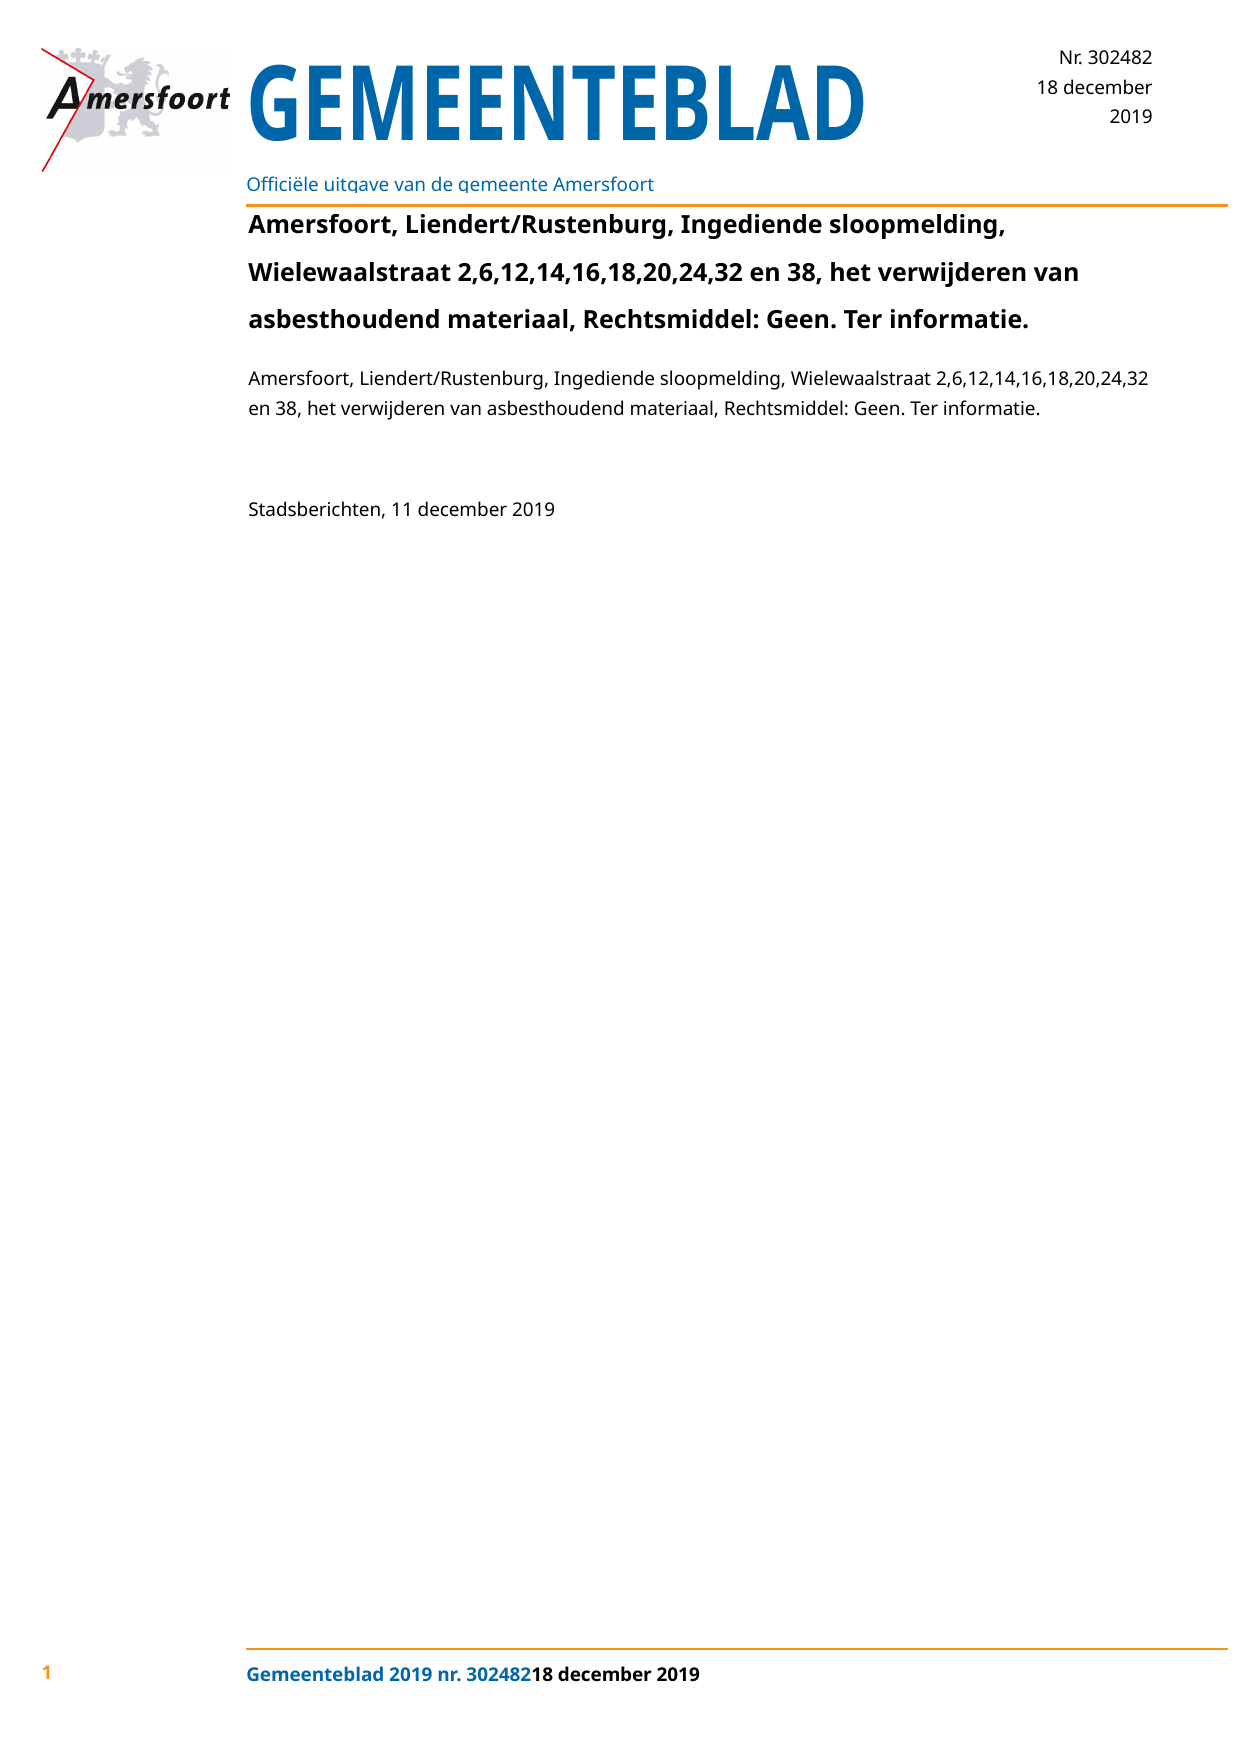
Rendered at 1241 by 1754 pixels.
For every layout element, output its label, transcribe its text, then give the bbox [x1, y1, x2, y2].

picture [41, 47, 231, 172]
text Amersfoort, Liendert/Rustenburg, Ingediende sloopmelding, Wielewaalstraat 2,6,12,14,16,18,20,24,32 en 38, het verwijderen van asbesthoudend materiaal, Rechtsmiddel: Geen. Ter informatie. [248, 207, 1152, 336]
text Stadsberichten, 11 december 2019 [248, 496, 1152, 522]
text Amersfoort, Liendert/Rustenburg, Ingediende sloopmelding, Wielewaalstraat 2,6,12,14,16,18,20,24,32 en 38, het verwijderen van asbesthoudend materiaal, Rechtsmiddel: Geen. Ter informatie. [248, 366, 1152, 421]
